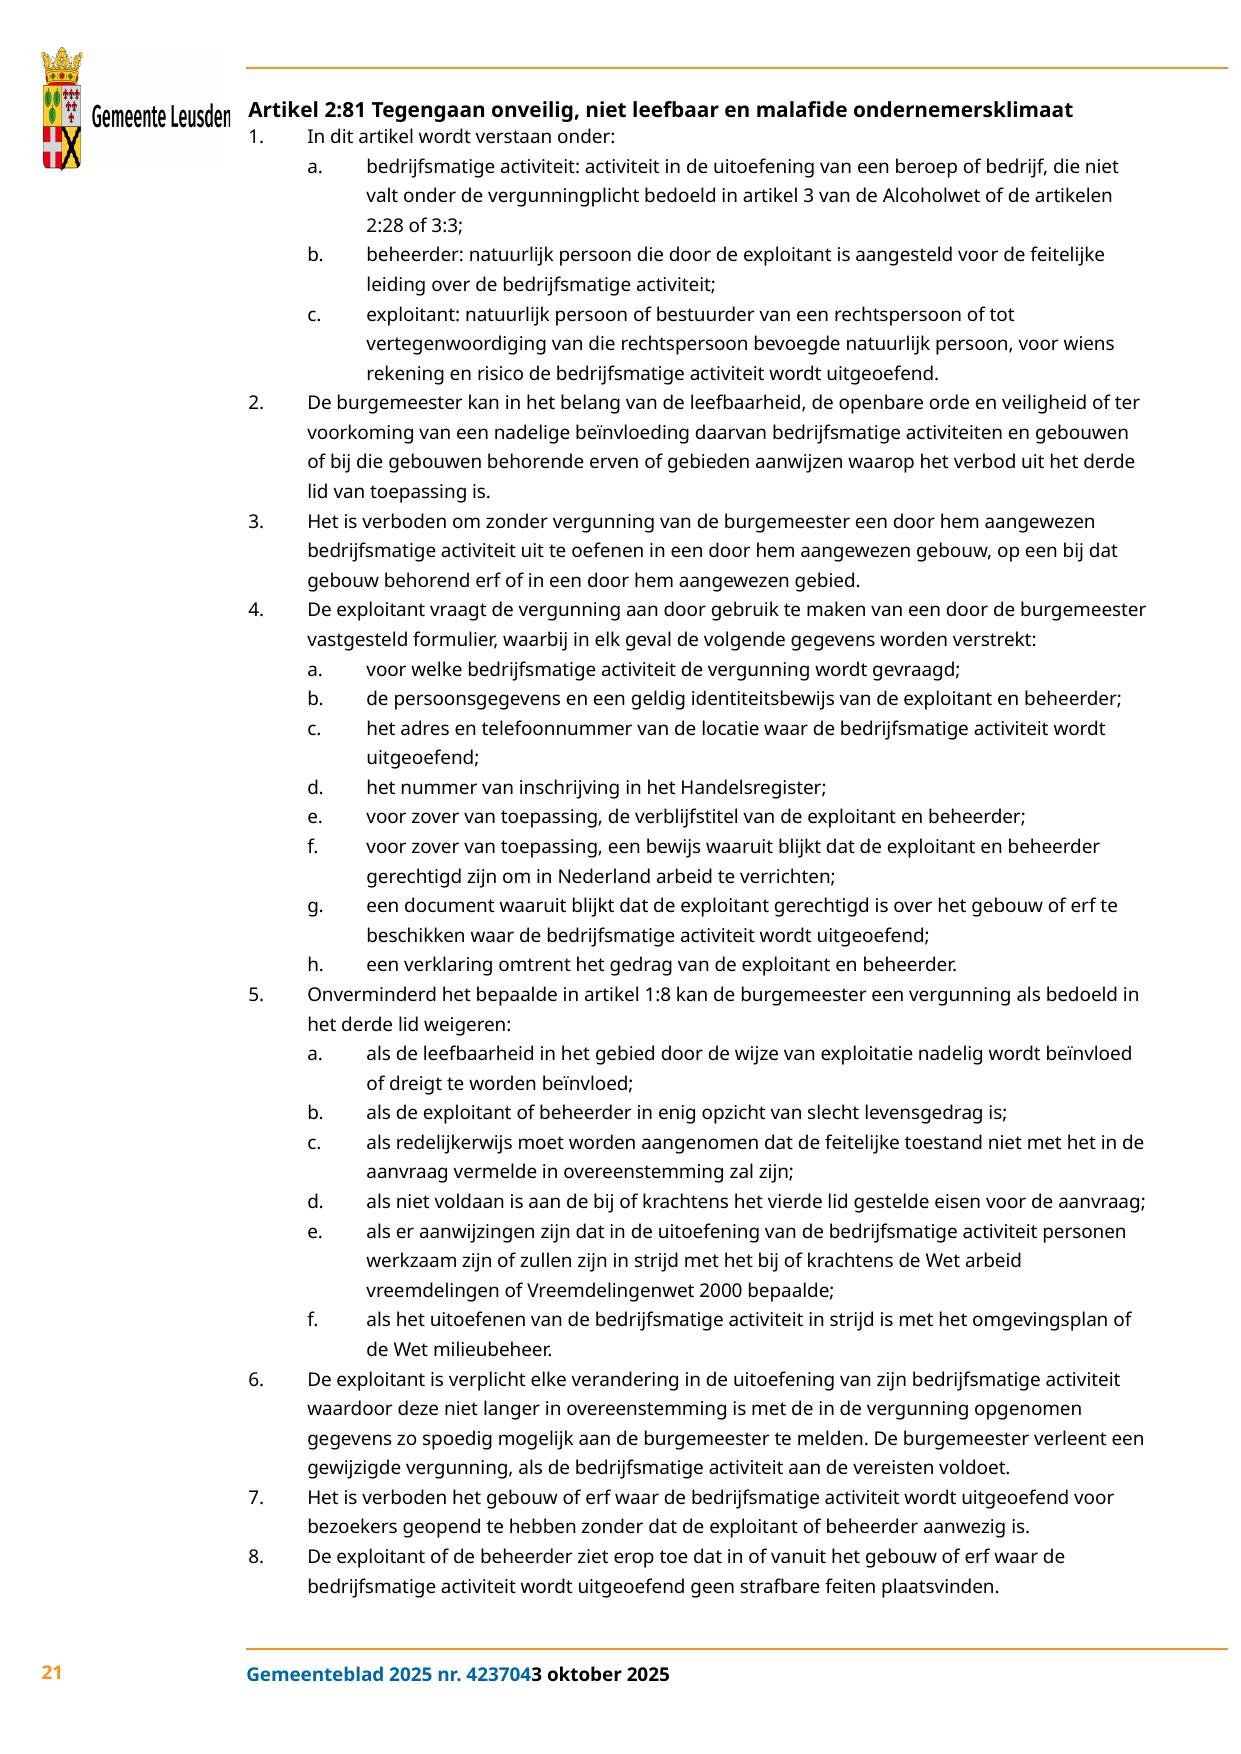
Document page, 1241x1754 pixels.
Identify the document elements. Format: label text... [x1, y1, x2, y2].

list De exploitant of de beheerder ziet erop toe dat in of vanuit het gebouw of erf waar de bedrijfsmatige activiteit wordt uitgeoefend geen strafbare feiten plaatsvinden. [248, 1543, 1152, 1598]
list Onverminderd het bepaalde in artikel 1:8 kan de burgemeester een vergunning als bedoeld in het derde lid weigeren: [248, 981, 1152, 1036]
list exploitant: natuurlijk persoon of bestuurder van een rechtspersoon of tot vertegenwoordiging van die rechtspersoon bevoegde natuurlijk persoon, voor wiens rekening en risico de bedrijfsmatige activiteit wordt uitgeoefend. [307, 301, 1152, 386]
list voor zover van toepassing, een bewijs waaruit blijkt dat de exploitant en beheerder gerechtigd zijn om in Nederland arbeid te verrichten; [307, 833, 1152, 888]
list voor welke bedrijfsmatige activiteit de vergunning wordt gevraagd; [307, 656, 1152, 681]
list De burgemeester kan in het belang van de leefbaarheid, de openbare orde en veiligheid of ter voorkoming van een nadelige beïnvloeding daarvan bedrijfsmatige activiteiten en gebouwen of bij die gebouwen behorende erven of gebieden aanwijzen waarop het verbod uit het derde lid van toepassing is. [248, 389, 1152, 504]
list als de leefbaarheid in het gebied door de wijze van exploitatie nadelig wordt beïnvloed of dreigt te worden beïnvloed; [307, 1040, 1152, 1096]
list een verklaring omtrent het gedrag van de exploitant en beheerder. [307, 952, 1152, 977]
list als redelijkerwijs moet worden aangenomen dat de feitelijke toestand niet met het in de aanvraag vermelde in overeenstemming zal zijn; [307, 1129, 1152, 1184]
list voor zover van toepassing, de verblijfstitel van de exploitant en beheerder; [307, 804, 1152, 829]
list het nummer van inschrijving in het Handelsregister; [307, 774, 1152, 800]
list In dit artikel wordt verstaan onder: [248, 123, 1152, 149]
list Het is verboden om zonder vergunning van de burgemeester een door hem aangewezen bedrijfsmatige activiteit uit te oefenen in een door hem aangewezen gebouw, op een bij dat gebouw behorend erf of in een door hem aangewezen gebied. [248, 508, 1152, 593]
list een document waaruit blijkt dat de exploitant gerechtigd is over het gebouw of erf te beschikken waar de bedrijfsmatige activiteit wordt uitgeoefend; [307, 892, 1152, 948]
list bedrijfsmatige activiteit: activiteit in de uitoefening van een beroep of bedrijf, die niet valt onder de vergunningplicht bedoeld in artikel 3 van de Alcoholwet of de artikelen 2:28 of 3:3; [307, 153, 1152, 238]
list als het uitoefenen van de bedrijfsmatige activiteit in strijd is met het omgevingsplan of de Wet milieubeheer. [307, 1307, 1152, 1362]
list Het is verboden het gebouw of erf waar de bedrijfsmatige activiteit wordt uitgeoefend voor bezoekers geopend te hebben zonder dat de exploitant of beheerder aanwezig is. [248, 1484, 1152, 1539]
list als de exploitant of beheerder in enig opzicht van slecht levensgedrag is; [307, 1099, 1152, 1125]
list als er aanwijzingen zijn dat in de uitoefening van de bedrijfsmatige activiteit personen werkzaam zijn of zullen zijn in strijd met het bij of krachtens de Wet arbeid vreemdelingen of Vreemdelingenwet 2000 bepaalde; [307, 1218, 1152, 1303]
list De exploitant vraagt de vergunning aan door gebruik te maken van een door de burgemeester vastgesteld formulier, waarbij in elk geval de volgende gegevens worden verstrekt: [248, 597, 1152, 652]
list beheerder: natuurlijk persoon die door de exploitant is aangesteld voor de feitelijke leiding over de bedrijfsmatige activiteit; [307, 242, 1152, 297]
list De exploitant is verplicht elke verandering in de uitoefening van zijn bedrijfsmatige activiteit waardoor deze niet langer in overeenstemming is met de in de vergunning opgenomen gegevens zo spoedig mogelijk aan de burgemeester te melden. De burgemeester verleent een gewijzigde vergunning, als de bedrijfsmatige activiteit aan de vereisten voldoet. [248, 1366, 1152, 1480]
picture [41, 47, 231, 172]
text Artikel 2:81 Tegengaan onveilig, niet leefbaar en malafide ondernemersklimaat [248, 95, 1152, 123]
list de persoonsgegevens en een geldig identiteitsbewijs van de exploitant en beheerder; [307, 685, 1152, 711]
list als niet voldaan is aan de bij of krachtens het vierde lid gestelde eisen voor de aanvraag; [307, 1188, 1152, 1214]
list het adres en telefoonnummer van de locatie waar de bedrijfsmatige activiteit wordt uitgeoefend; [307, 715, 1152, 770]
